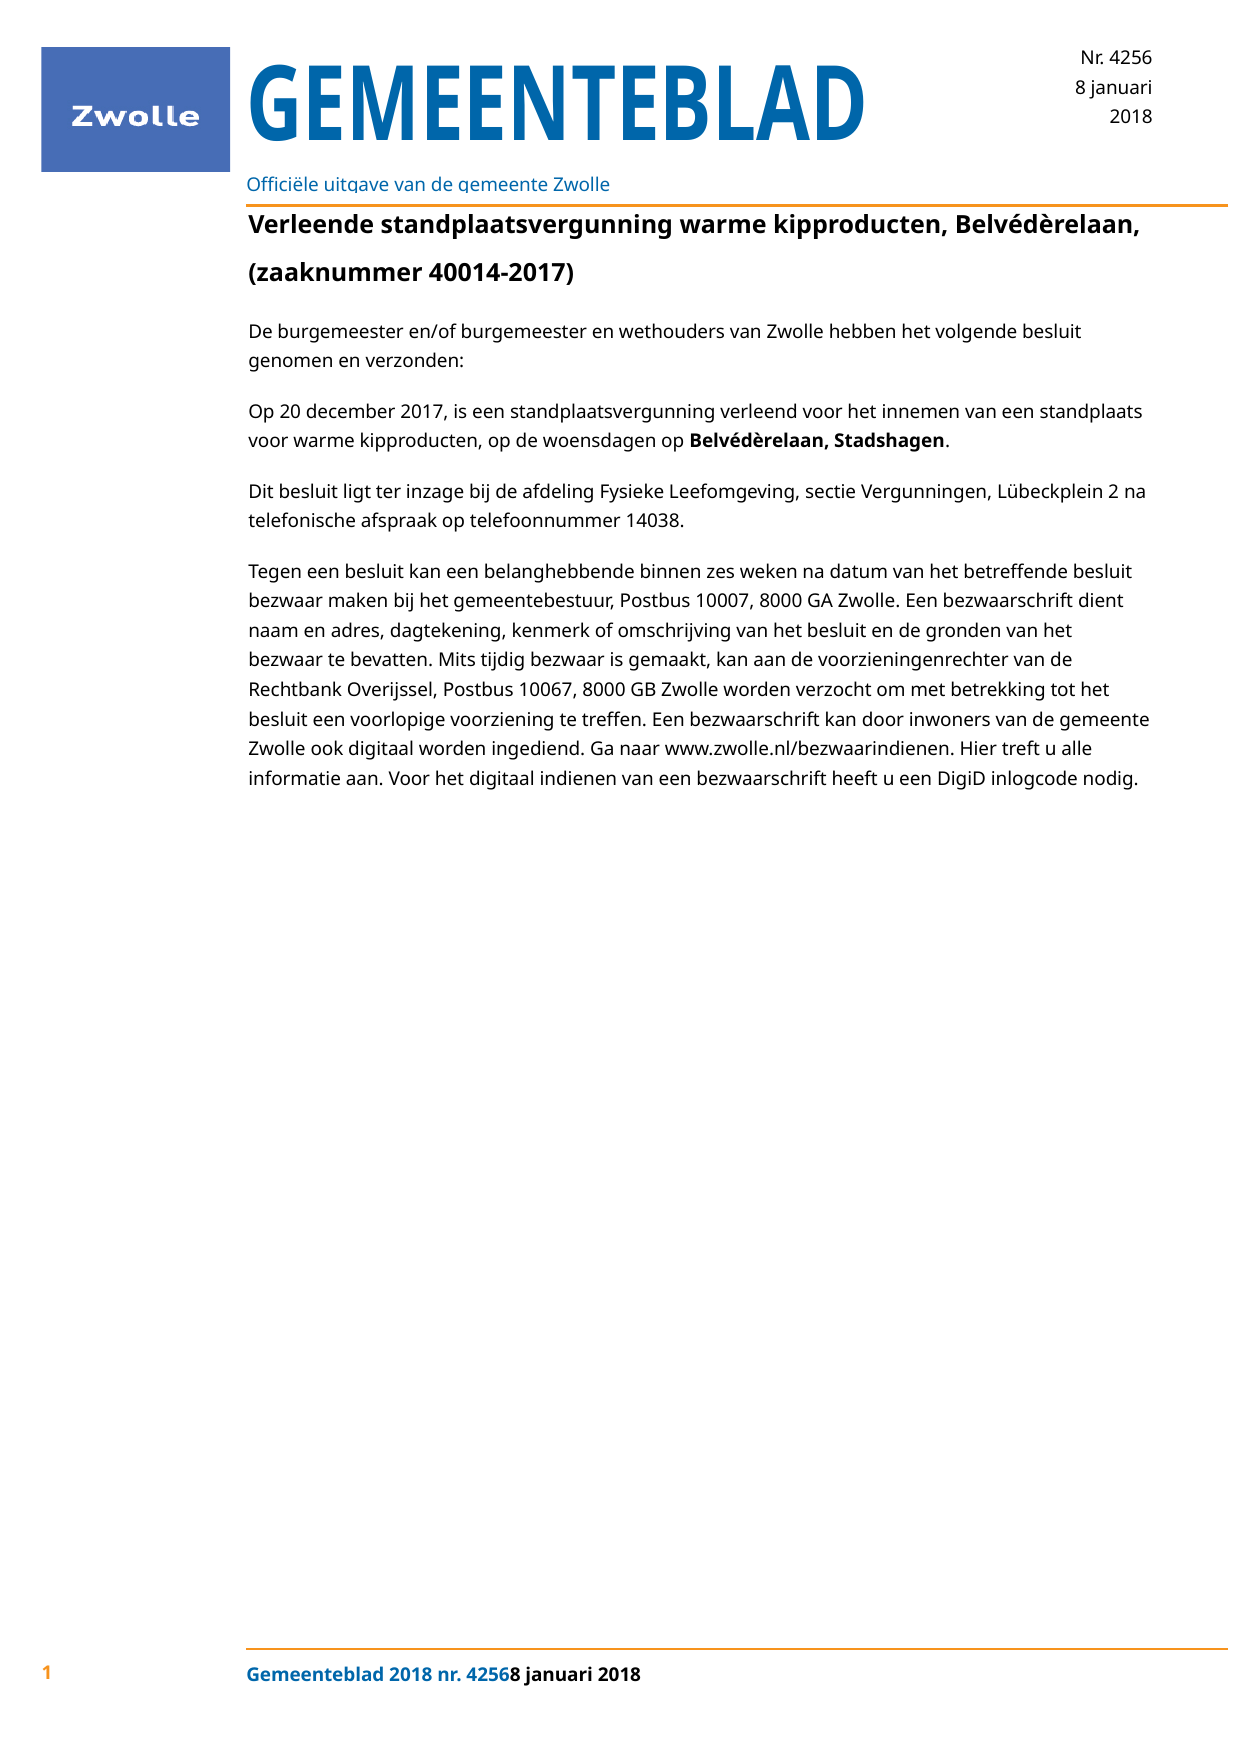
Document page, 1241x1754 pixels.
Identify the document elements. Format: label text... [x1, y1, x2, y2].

text De burgemeester en/of burgemeester en wethouders van Zwolle hebben het volgende besluit genomen en verzonden: [248, 318, 1152, 373]
text Op 20 december 2017, is een standplaatsvergunning verleend voor het innemen van een standplaats voor warme kipproducten, op de woensdagen op Belvédèrelaan, Stadshagen. [248, 398, 1152, 453]
text Tegen een besluit kan een belanghebbende binnen zes weken na datum van het betreffende besluit bezwaar maken bij het gemeentebestuur, Postbus 10007, 8000 GA Zwolle. Een bezwaarschrift dient naam en adres, dagtekening, kenmerk of omschrijving van het besluit en de gronden van het bezwaar te bevatten. Mits tijdig bezwaar is gemaakt, kan aan de voorzieningenrechter van de Rechtbank Overijssel, Postbus 10067, 8000 GB Zwolle worden verzocht om met betrekking tot het besluit een voorlopige voorziening te treffen. Een bezwaarschrift kan door inwoners van de gemeente Zwolle ook digitaal worden ingediend. Ga naar www.zwolle.nl/bezwaarindienen. Hier treft u alle informatie aan. Voor het digitaal indienen van een bezwaarschrift heeft u een DigiD inlogcode nodig. [248, 558, 1152, 791]
text Dit besluit ligt ter inzage bij de afdeling Fysieke Leefomgeving, sectie Vergunningen, Lübeckplein 2 na telefonische afspraak op telefoonnummer 14038. [248, 478, 1152, 533]
picture [41, 47, 231, 172]
text Verleende standplaatsvergunning warme kipproducten, Belvédèrelaan, (zaaknummer 40014-2017) [248, 207, 1152, 288]
